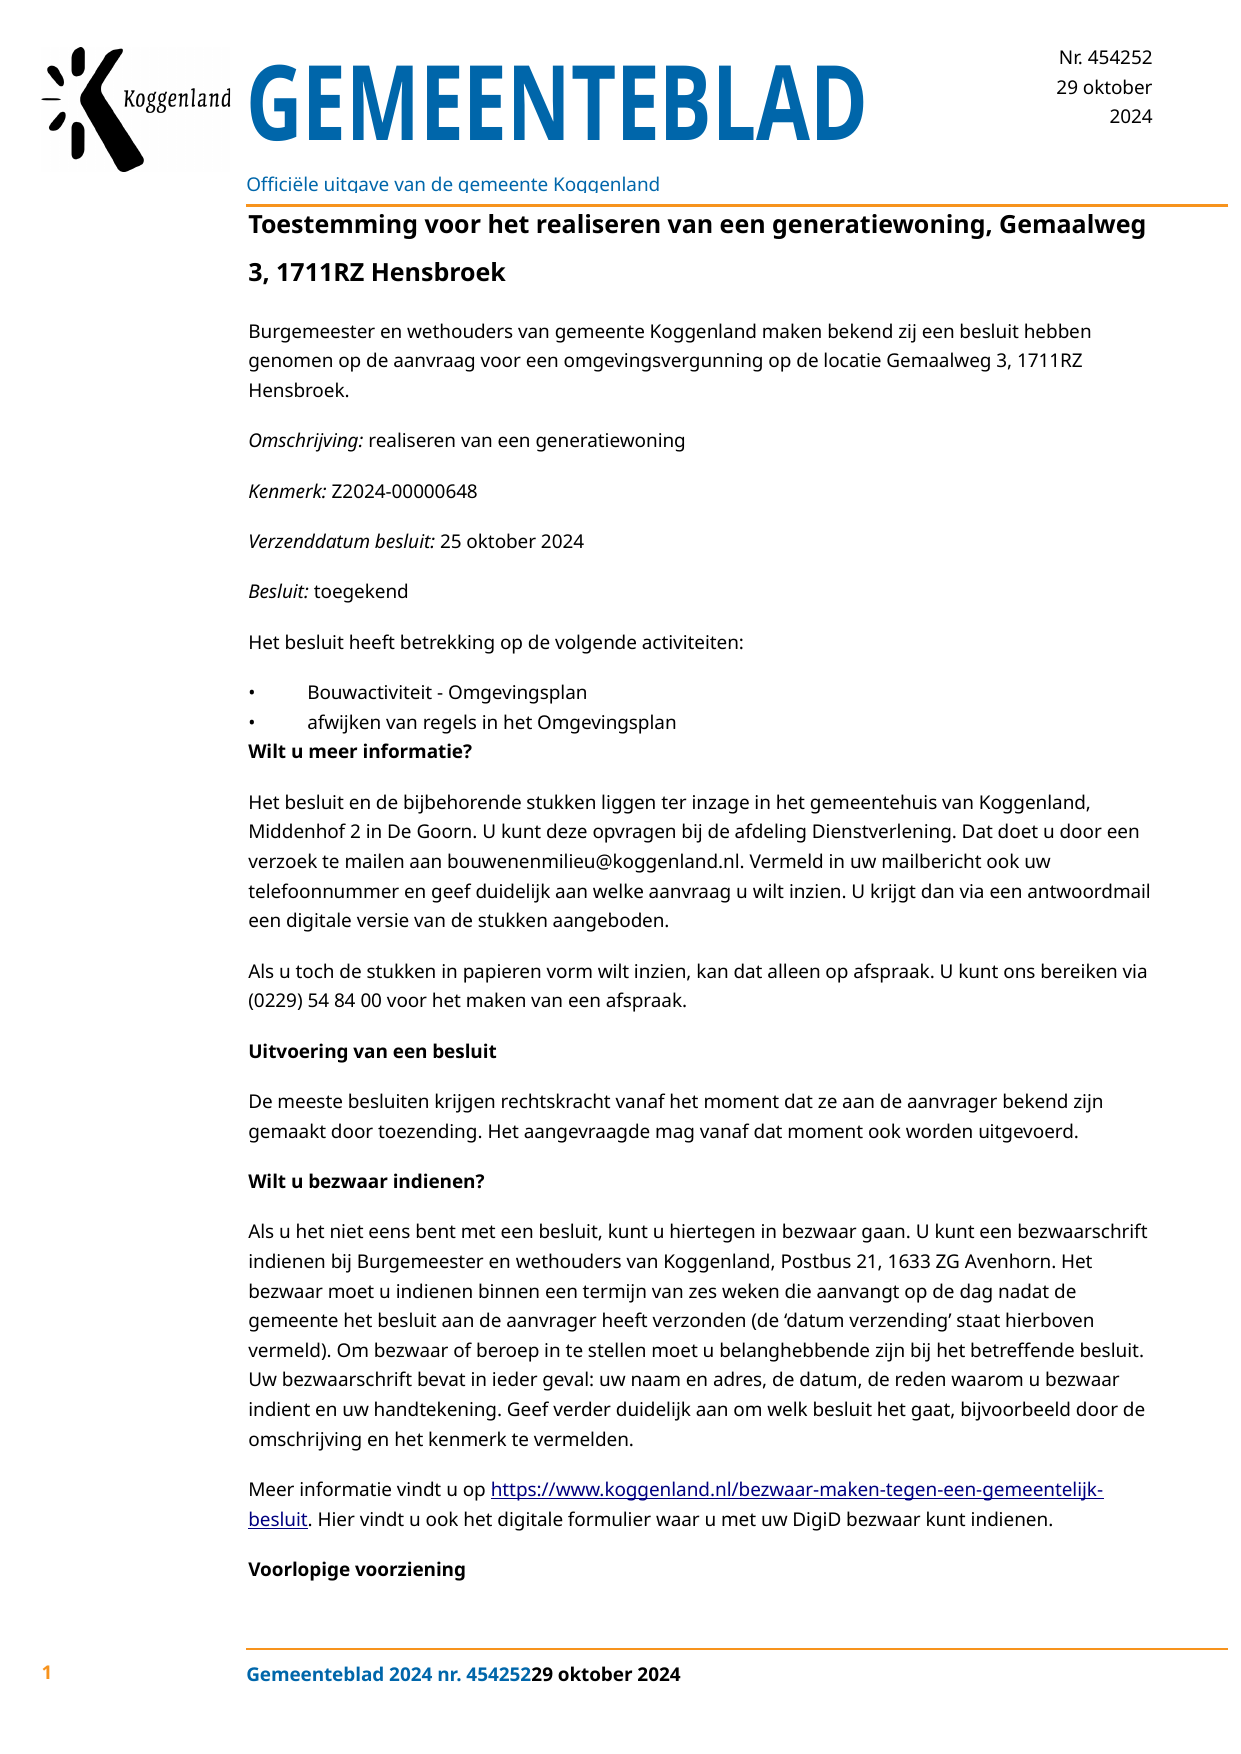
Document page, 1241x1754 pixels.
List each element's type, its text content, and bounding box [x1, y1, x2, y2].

text Verzenddatum besluit: 25 oktober 2024 [248, 528, 1152, 554]
list Bouwactiviteit - Omgevingsplan [248, 679, 1152, 705]
text Meer informatie vindt u op https://www.koggenland.nl/bezwaar-maken-tegen-een-gemeentelijk-besluit. Hier vindt u ook het digitale formulier waar u met uw DigiD bezwaar kunt indienen. [248, 1476, 1152, 1532]
text Het besluit en de bijbehorende stukken liggen ter inzage in het gemeentehuis van Koggenland, Middenhof 2 in De Goorn. U kunt deze opvragen bij de afdeling Dienstverlening. Dat doet u door een verzoek te mailen aan bouwenenmilieu@koggenland.nl. Vermeld in uw mailbericht ook uw telefoonnummer en geef duidelijk aan welke aanvraag u wilt inzien. U krijgt dan via een antwoordmail een digitale versie van de stukken aangeboden. [248, 789, 1152, 933]
text Omschrijving: realiseren van een generatiewoning [248, 427, 1152, 453]
text Toestemming voor het realiseren van een generatiewoning, Gemaalweg 3, 1711RZ Hensbroek [248, 207, 1152, 288]
text Wilt u meer informatie? [248, 739, 1152, 764]
text Burgemeester en wethouders van gemeente Koggenland maken bekend zij een besluit hebben genomen op de aanvraag voor een omgevingsvergunning op de locatie Gemaalweg 3, 1711RZ Hensbroek. [248, 318, 1152, 403]
text Wilt u bezwaar indienen? [248, 1168, 1152, 1194]
text Besluit: toegekend [248, 579, 1152, 604]
text Als u toch de stukken in papieren vorm wilt inzien, kan dat alleen op afspraak. U kunt ons bereiken via (0229) 54 84 00 voor het maken van een afspraak. [248, 958, 1152, 1013]
text Kenmerk: Z2024-00000648 [248, 478, 1152, 504]
list afwijken van regels in het Omgevingsplan [248, 709, 1152, 735]
text De meeste besluiten krijgen rechtskracht vanaf het moment dat ze aan de aanvrager bekend zijn gemaakt door toezending. Het aangevraagde mag vanaf dat moment ook worden uitgevoerd. [248, 1088, 1152, 1144]
text Voorlopige voorziening [248, 1556, 1152, 1582]
text Als u het niet eens bent met een besluit, kunt u hiertegen in bezwaar gaan. U kunt een bezwaarschrift indienen bij Burgemeester en wethouders van Koggenland, Postbus 21, 1633 ZG Avenhorn. Het bezwaar moet u indienen binnen een termijn van zes weken die aanvangt op de dag nadat de gemeente het besluit aan de aanvrager heeft verzonden (de ‘datum verzending’ staat hierboven vermeld). Om bezwaar of beroep in te stellen moet u belanghebbende zijn bij het betreffende besluit. Uw bezwaarschrift bevat in ieder geval: uw naam en adres, de datum, de reden waarom u bezwaar indient en uw handtekening. Geef verder duidelijk aan om welk besluit het gaat, bijvoorbeeld door de omschrijving en het kenmerk te vermelden. [248, 1219, 1152, 1452]
text Het besluit heeft betrekking op de volgende activiteiten: [248, 629, 1152, 655]
picture [41, 47, 231, 172]
text Uitvoering van een besluit [248, 1038, 1152, 1064]
